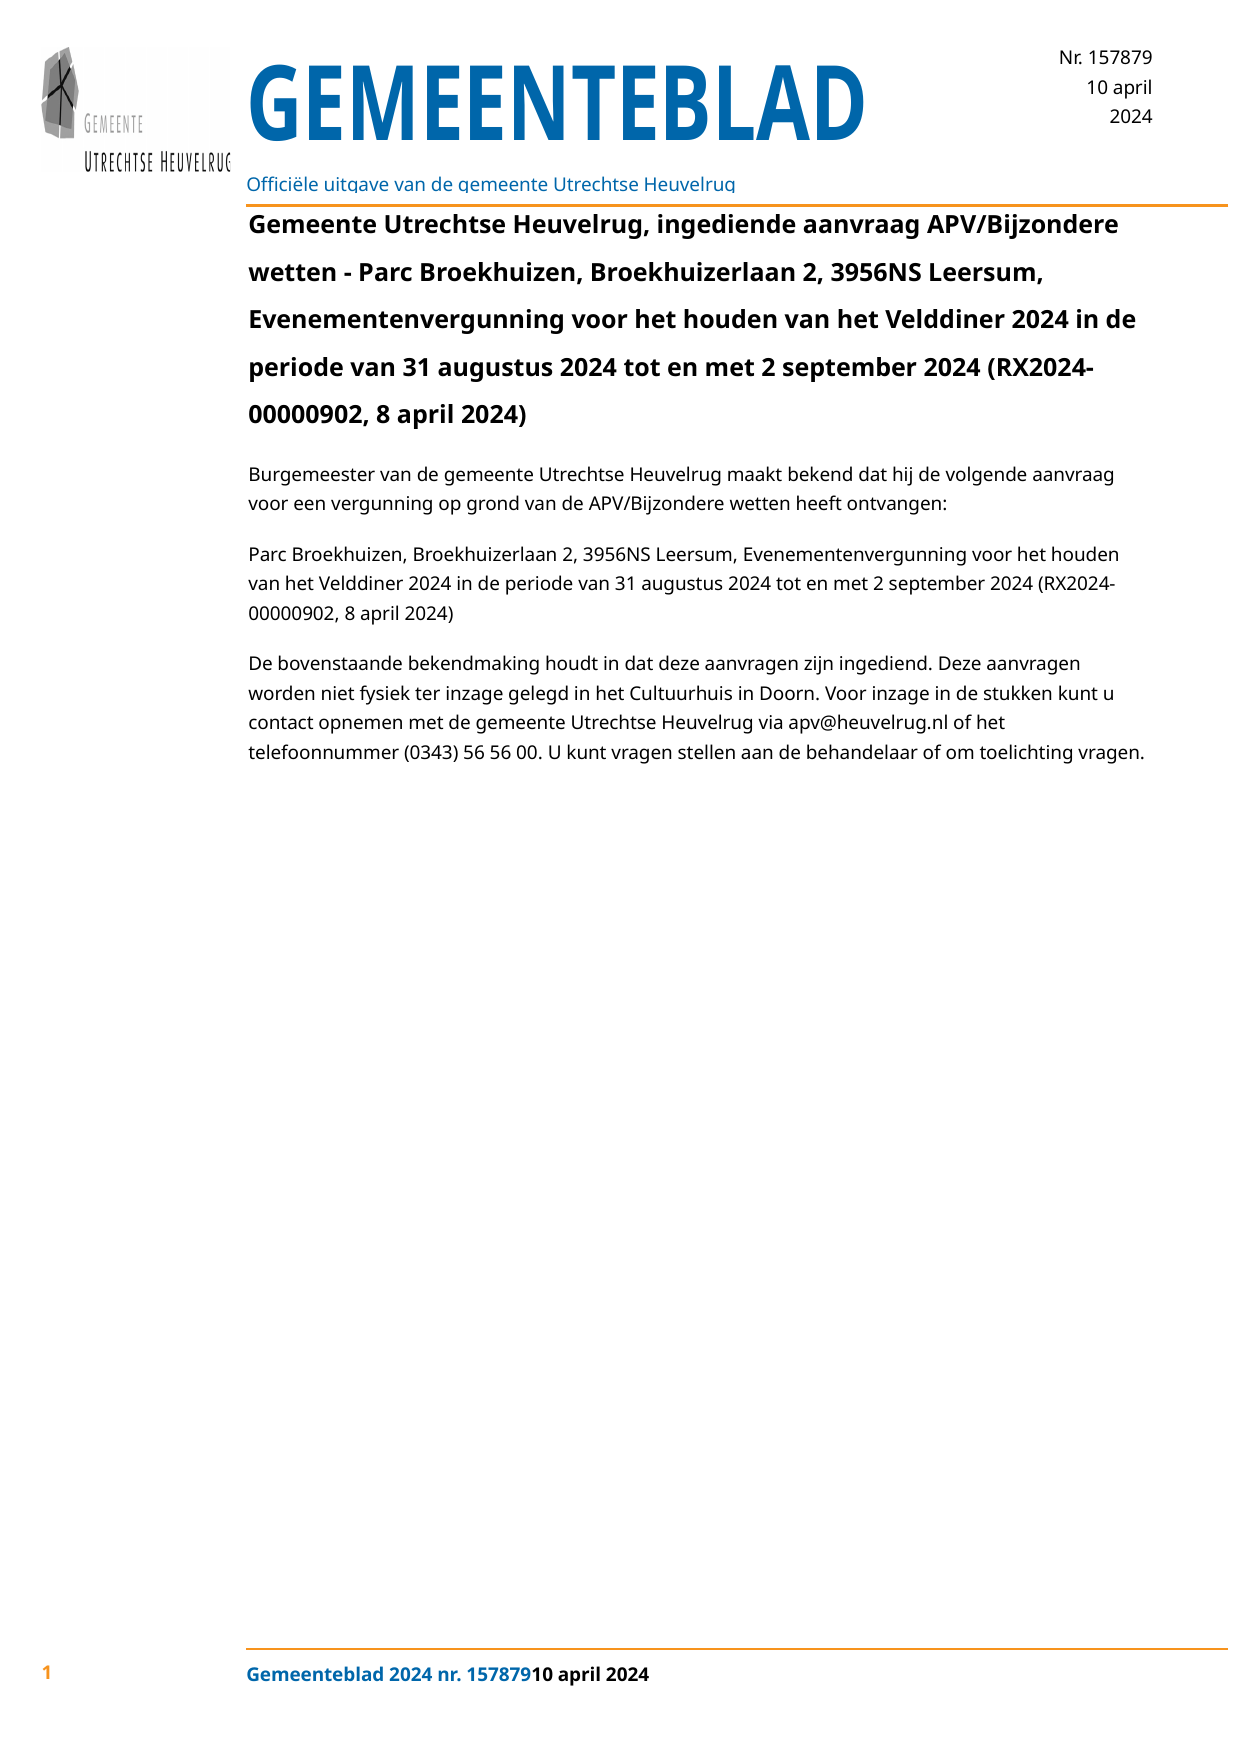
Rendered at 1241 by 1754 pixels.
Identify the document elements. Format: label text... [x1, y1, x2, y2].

picture [41, 47, 231, 172]
text Parc Broekhuizen, Broekhuizerlaan 2, 3956NS Leersum, Evenementenvergunning voor het houden van het Velddiner 2024 in de periode van 31 augustus 2024 tot en met 2 september 2024 (RX2024-00000902, 8 april 2024) [248, 541, 1152, 626]
text De bovenstaande bekendmaking houdt in dat deze aanvragen zijn ingediend. Deze aanvragen worden niet fysiek ter inzage gelegd in het Cultuurhuis in Doorn. Voor inzage in de stukken kunt u contact opnemen met de gemeente Utrechtse Heuvelrug via apv@heuvelrug.nl of het telefoonnummer (0343) 56 56 00. U kunt vragen stellen aan de behandelaar of om toelichting vragen. [248, 650, 1152, 765]
text Burgemeester van de gemeente Utrechtse Heuvelrug maakt bekend dat hij de volgende aanvraag voor een vergunning op grond van de APV/Bijzondere wetten heeft ontvangen: [248, 461, 1152, 516]
text Gemeente Utrechtse Heuvelrug, ingediende aanvraag APV/Bijzondere wetten - Parc Broekhuizen, Broekhuizerlaan 2, 3956NS Leersum, Evenementenvergunning voor het houden van het Velddiner 2024 in de periode van 31 augustus 2024 tot en met 2 september 2024 (RX2024-00000902, 8 april 2024) [248, 207, 1152, 431]
